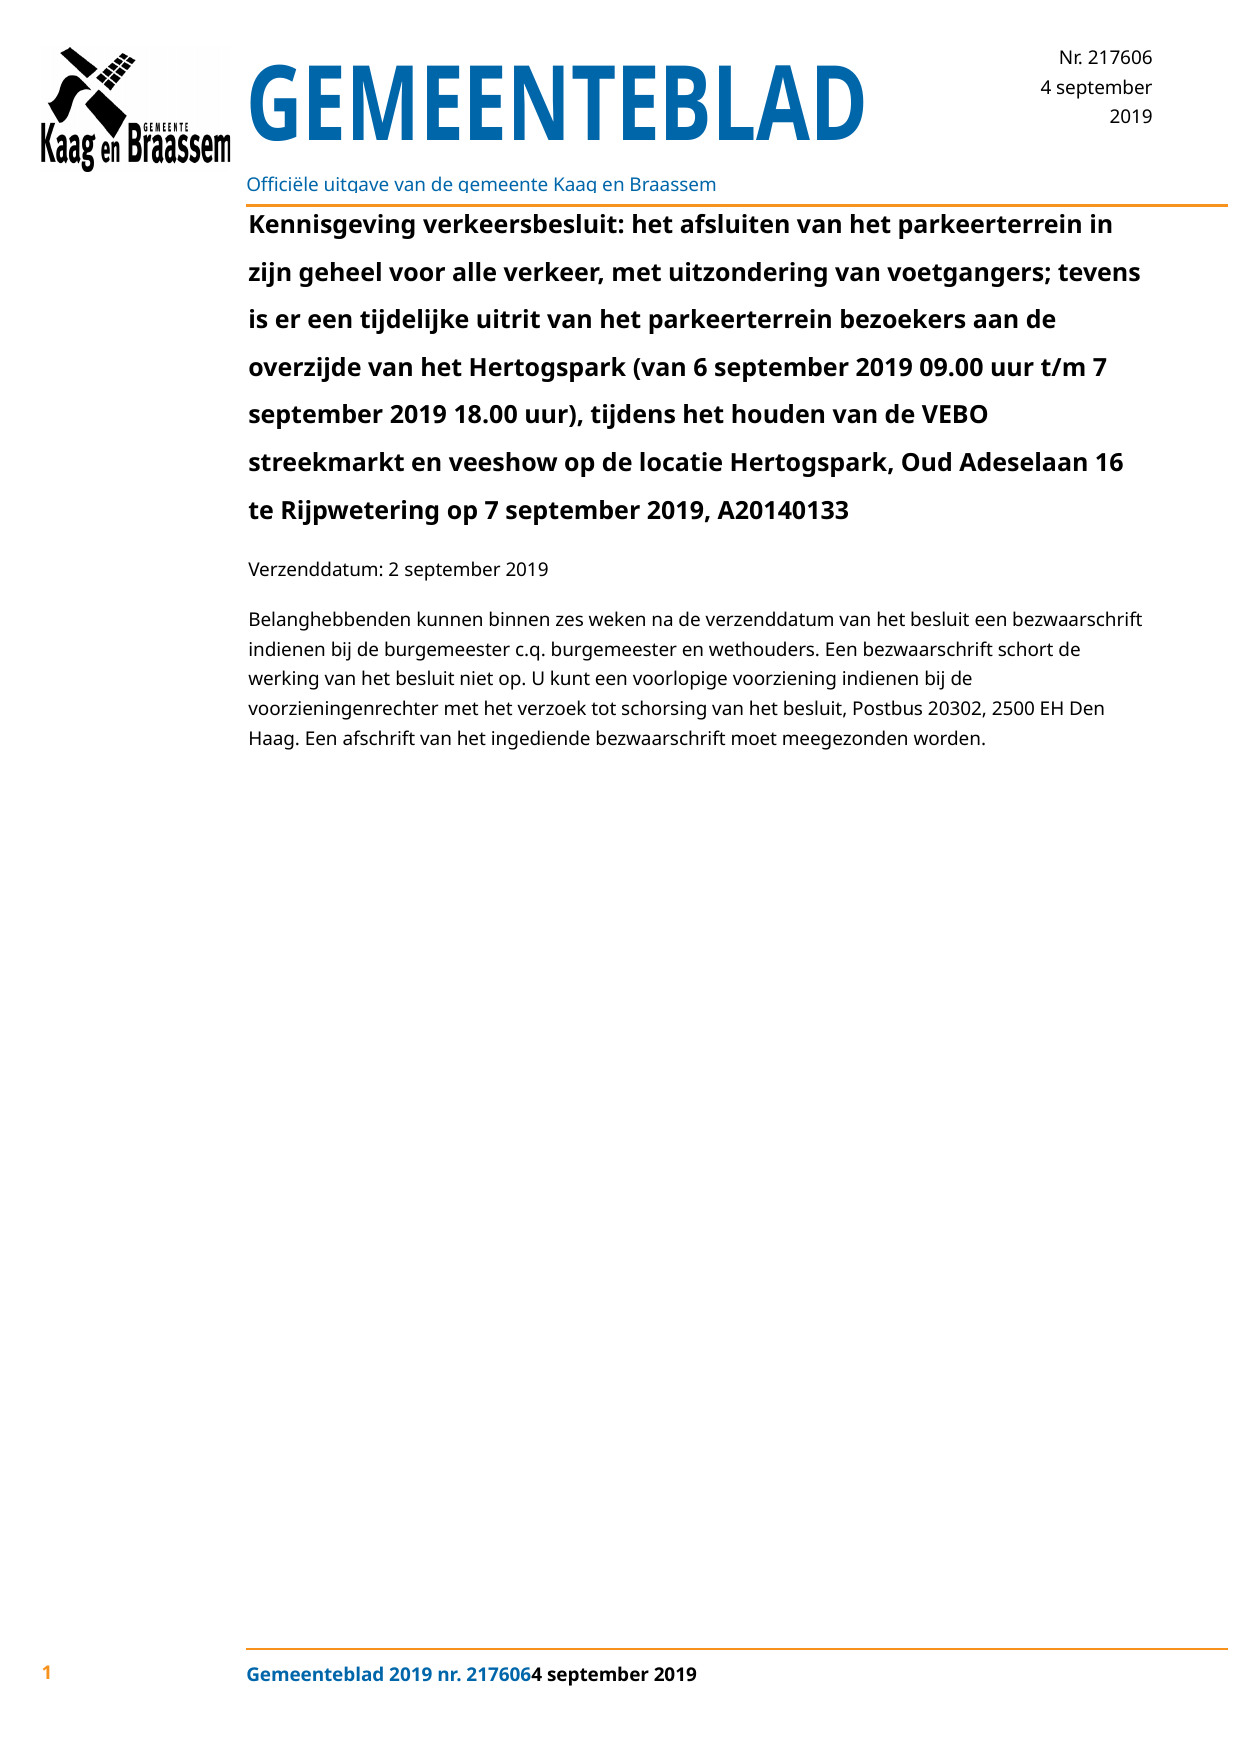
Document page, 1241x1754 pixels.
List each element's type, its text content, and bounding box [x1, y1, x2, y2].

text Belanghebbenden kunnen binnen zes weken na de verzenddatum van het besluit een bezwaarschrift indienen bij de burgemeester c.q. burgemeester en wethouders. Een bezwaarschrift schort de werking van het besluit niet op. U kunt een voorlopige voorziening indienen bij de voorzieningenrechter met het verzoek tot schorsing van het besluit, Postbus 20302, 2500 EH Den Haag. Een afschrift van het ingediende bezwaarschrift moet meegezonden worden. [248, 606, 1152, 750]
text Verzenddatum: 2 september 2019 [248, 556, 1152, 582]
picture [41, 47, 231, 172]
text Kennisgeving verkeersbesluit: het afsluiten van het parkeerterrein in zijn geheel voor alle verkeer, met uitzondering van voetgangers; tevens is er een tijdelijke uitrit van het parkeerterrein bezoekers aan de overzijde van het Hertogspark (van 6 september 2019 09.00 uur t/m 7 september 2019 18.00 uur), tijdens het houden van de VEBO streekmarkt en veeshow op de locatie Hertogspark, Oud Adeselaan 16 te Rijpwetering op 7 september 2019, A20140133 [248, 207, 1152, 526]
